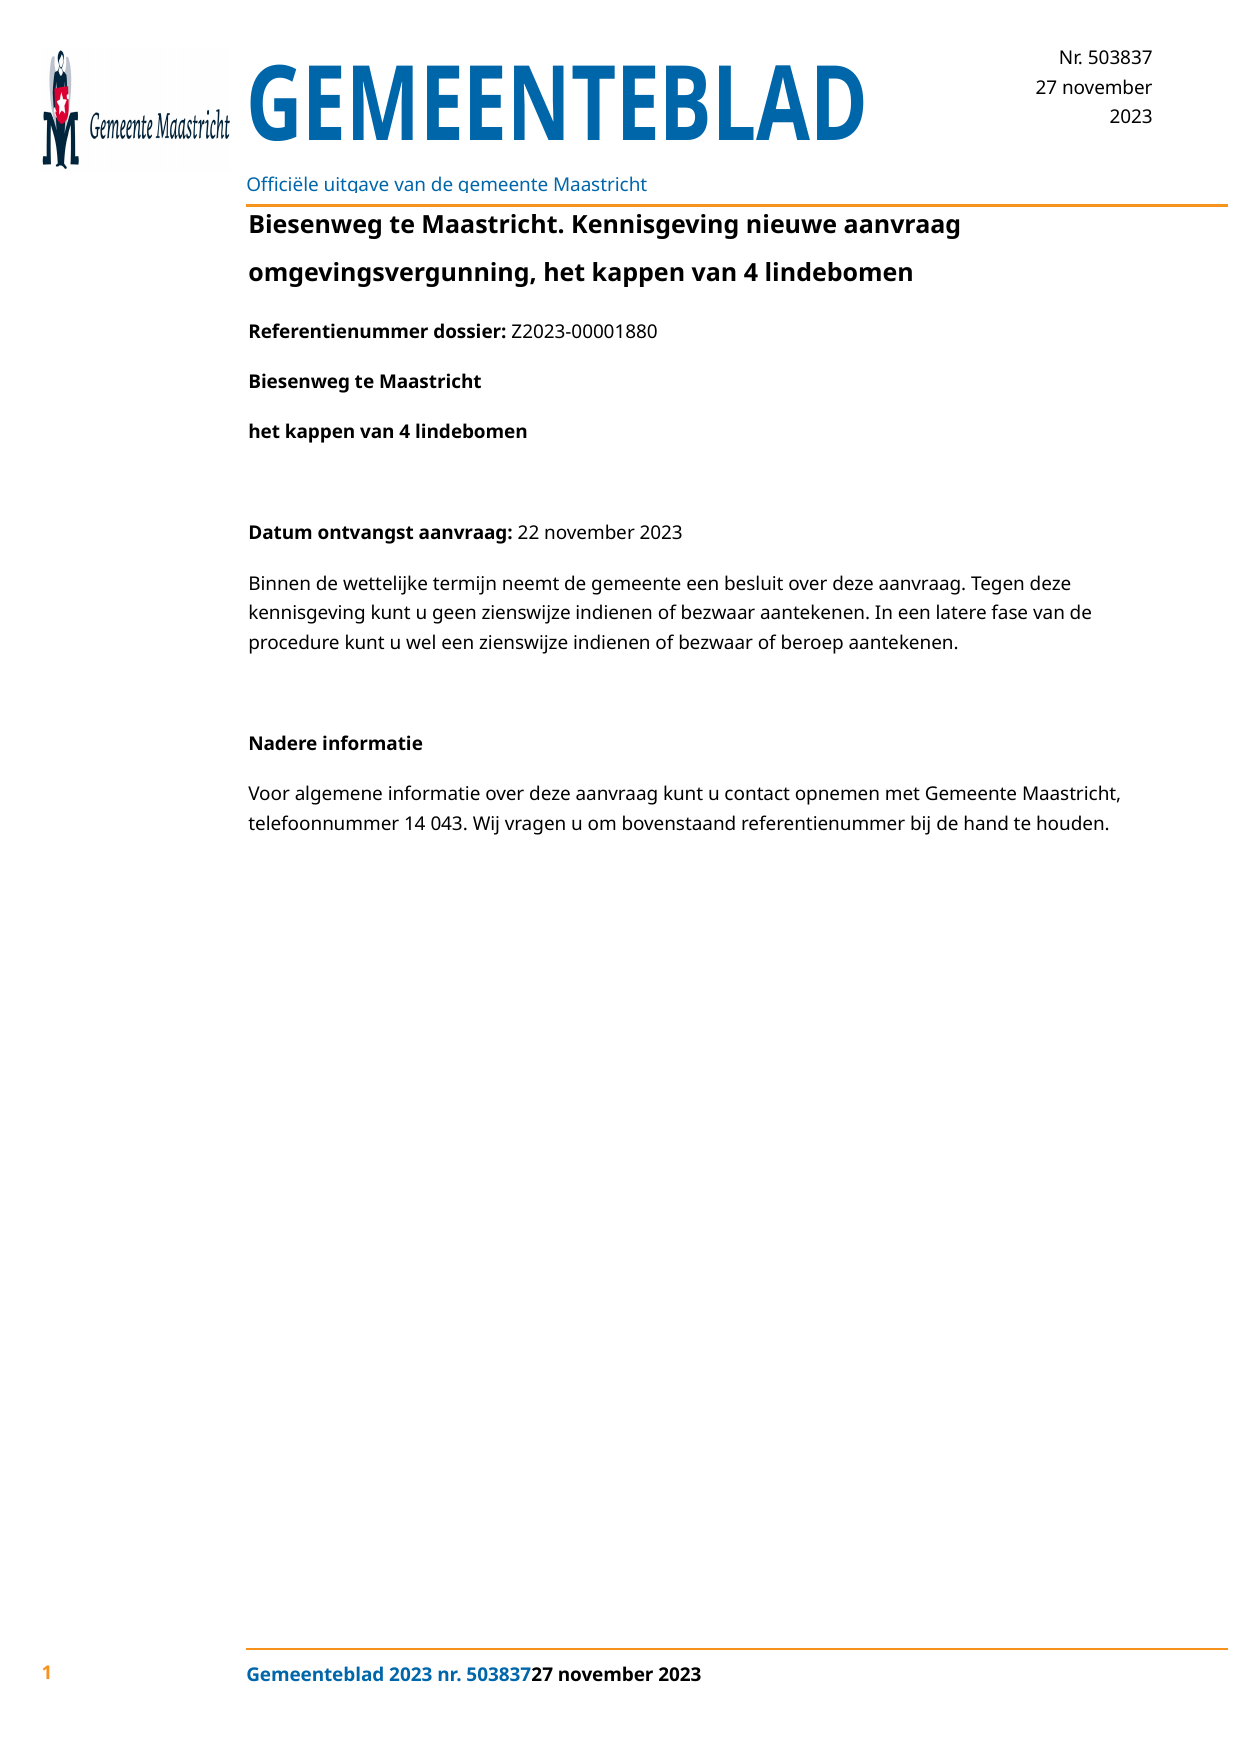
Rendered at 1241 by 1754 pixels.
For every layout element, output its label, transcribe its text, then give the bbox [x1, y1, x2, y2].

picture [41, 47, 231, 172]
text Datum ontvangst aanvraag: 22 november 2023 [248, 519, 1152, 545]
text Referentienummer dossier: Z2023-00001880 [248, 318, 1152, 344]
text Nadere informatie [248, 730, 1152, 756]
text Voor algemene informatie over deze aanvraag kunt u contact opnemen met Gemeente Maastricht, telefoonnummer 14 043. Wij vragen u om bovenstaand referentienummer bij de hand te houden. [248, 780, 1152, 836]
text het kappen van 4 lindebomen [248, 419, 1152, 444]
text Biesenweg te Maastricht. Kennisgeving nieuwe aanvraag omgevingsvergunning, het kappen van 4 lindebomen [248, 207, 1152, 288]
text Binnen de wettelijke termijn neemt de gemeente een besluit over deze aanvraag. Tegen deze kennisgeving kunt u geen zienswijze indienen of bezwaar aantekenen. In een latere fase van de procedure kunt u wel een zienswijze indienen of bezwaar of beroep aantekenen. [248, 570, 1152, 655]
text Biesenweg te Maastricht [248, 368, 1152, 394]
